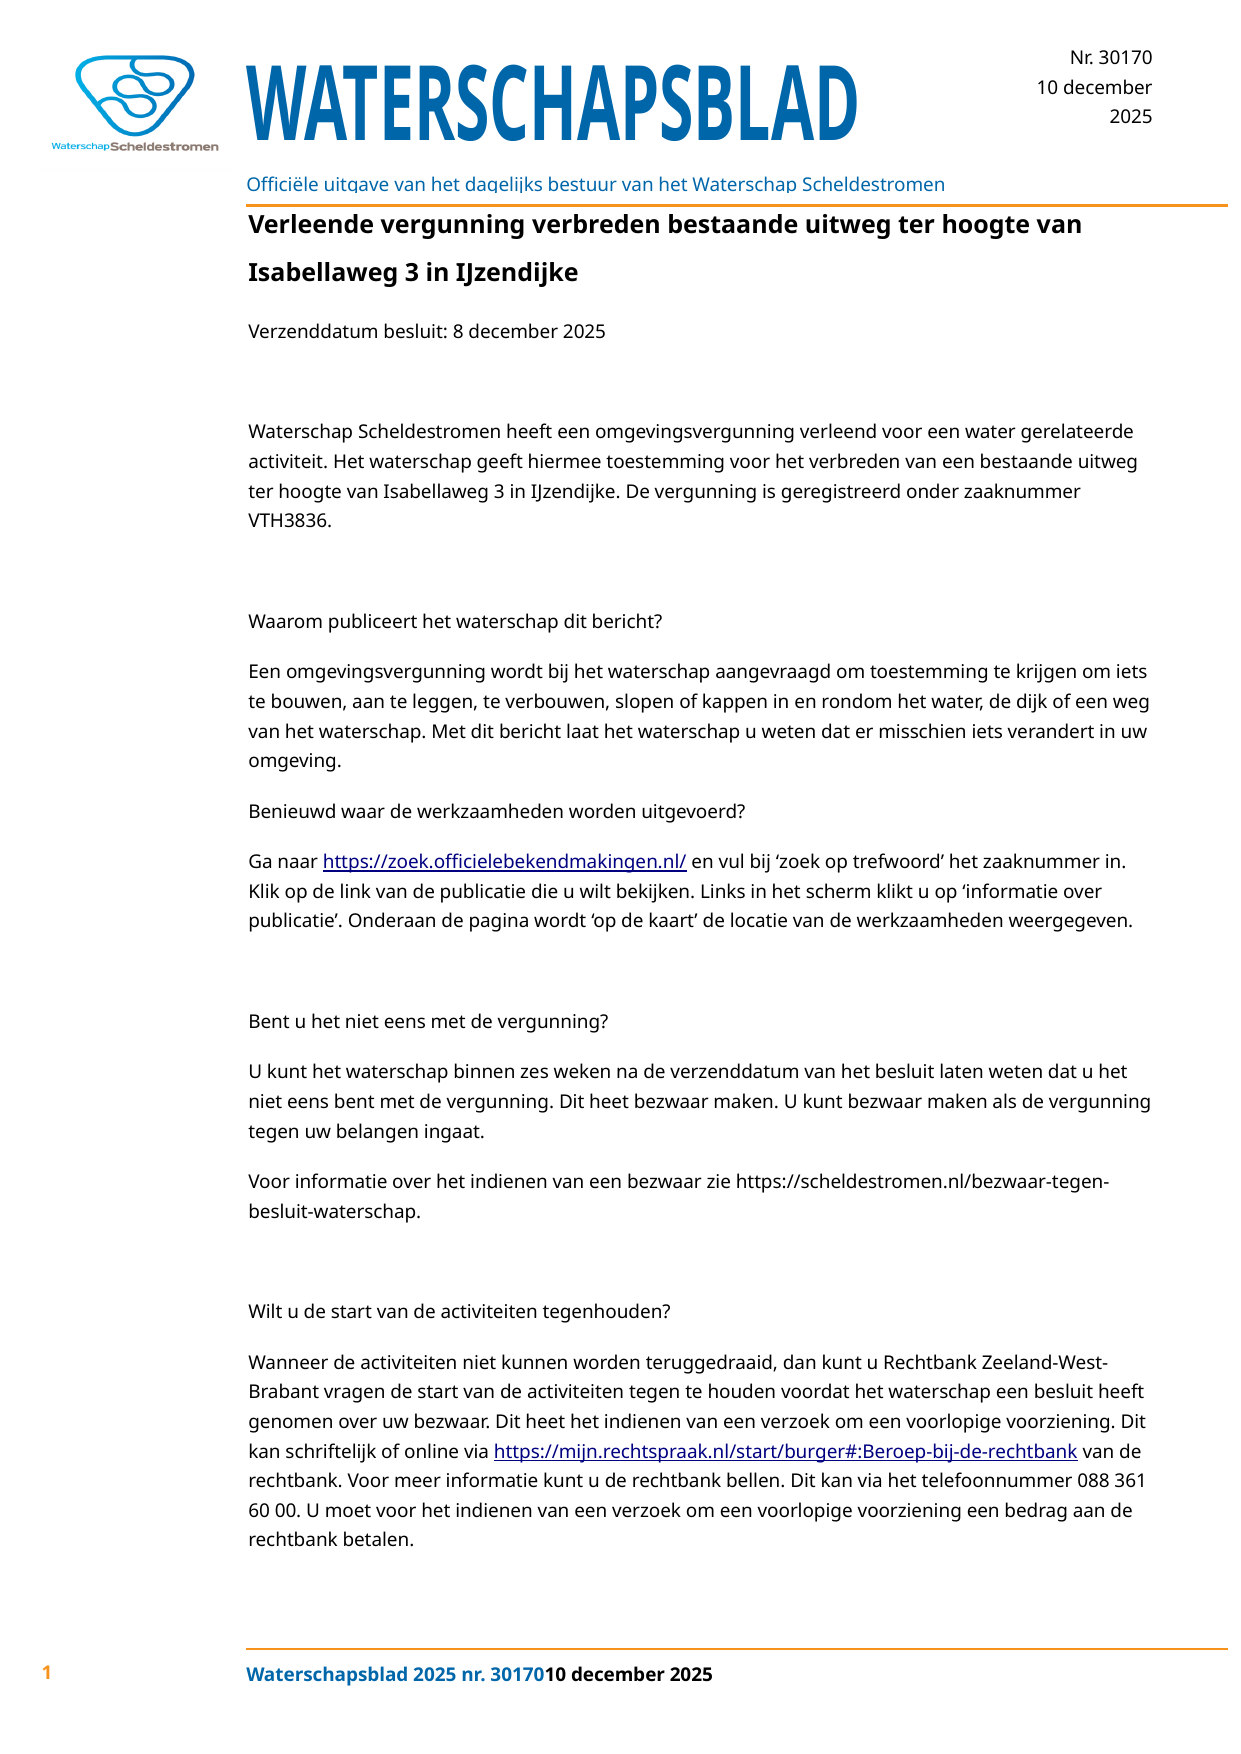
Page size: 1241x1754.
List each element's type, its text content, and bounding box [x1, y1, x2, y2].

text Waarom publiceert het waterschap dit bericht? [248, 608, 1152, 634]
text Bent u het niet eens met de vergunning? [248, 1008, 1152, 1034]
text Ga naar https://zoek.officielebekendmakingen.nl/ en vul bij ‘zoek op trefwoord’ het zaaknummer in. Klik op de link van de publicatie die u wilt bekijken. Links in het scherm klikt u op ‘informatie over publicatie’. Onderaan de pagina wordt ‘op de kaart’ de locatie van de werkzaamheden weergegeven. [248, 848, 1152, 933]
text Wilt u de start van de activiteiten tegenhouden? [248, 1299, 1152, 1324]
text Verleende vergunning verbreden bestaande uitweg ter hoogte van Isabellaweg 3 in IJzendijke [248, 207, 1152, 288]
text Voor informatie over het indienen van een bezwaar zie https://scheldestromen.nl/bezwaar-tegen-besluit-waterschap. [248, 1168, 1152, 1224]
text Benieuwd waar de werkzaamheden worden uitgevoerd? [248, 798, 1152, 824]
picture [41, 47, 231, 172]
text U kunt het waterschap binnen zes weken na de verzenddatum van het besluit laten weten dat u het niet eens bent met de vergunning. Dit heet bezwaar maken. U kunt bezwaar maken als de vergunning tegen uw belangen ingaat. [248, 1059, 1152, 1144]
text Waterschap Scheldestromen heeft een omgevingsvergunning verleend voor een water gerelateerde activiteit. Het waterschap geeft hiermee toestemming voor het verbreden van een bestaande uitweg ter hoogte van Isabellaweg 3 in IJzendijke. De vergunning is geregistreerd onder zaaknummer VTH3836. [248, 419, 1152, 533]
text Een omgevingsvergunning wordt bij het waterschap aangevraagd om toestemming te krijgen om iets te bouwen, aan te leggen, te verbouwen, slopen of kappen in en rondom het water, de dijk of een weg van het waterschap. Met dit bericht laat het waterschap u weten dat er misschien iets verandert in uw omgeving. [248, 659, 1152, 773]
text Verzenddatum besluit: 8 december 2025 [248, 318, 1152, 344]
text Wanneer de activiteiten niet kunnen worden teruggedraaid, dan kunt u Rechtbank Zeeland-West-Brabant vragen de start van de activiteiten tegen te houden voordat het waterschap een besluit heeft genomen over uw bezwaar. Dit heet het indienen van een verzoek om een voorlopige voorziening. Dit kan schriftelijk of online via https://mijn.rechtspraak.nl/start/burger#:Beroep-bij-de-rechtbank van de rechtbank. Voor meer informatie kunt u de rechtbank bellen. Dit kan via het telefoonnummer 088 361 60 00. U moet voor het indienen van een verzoek om een voorlopige voorziening een bedrag aan de rechtbank betalen. [248, 1349, 1152, 1552]
